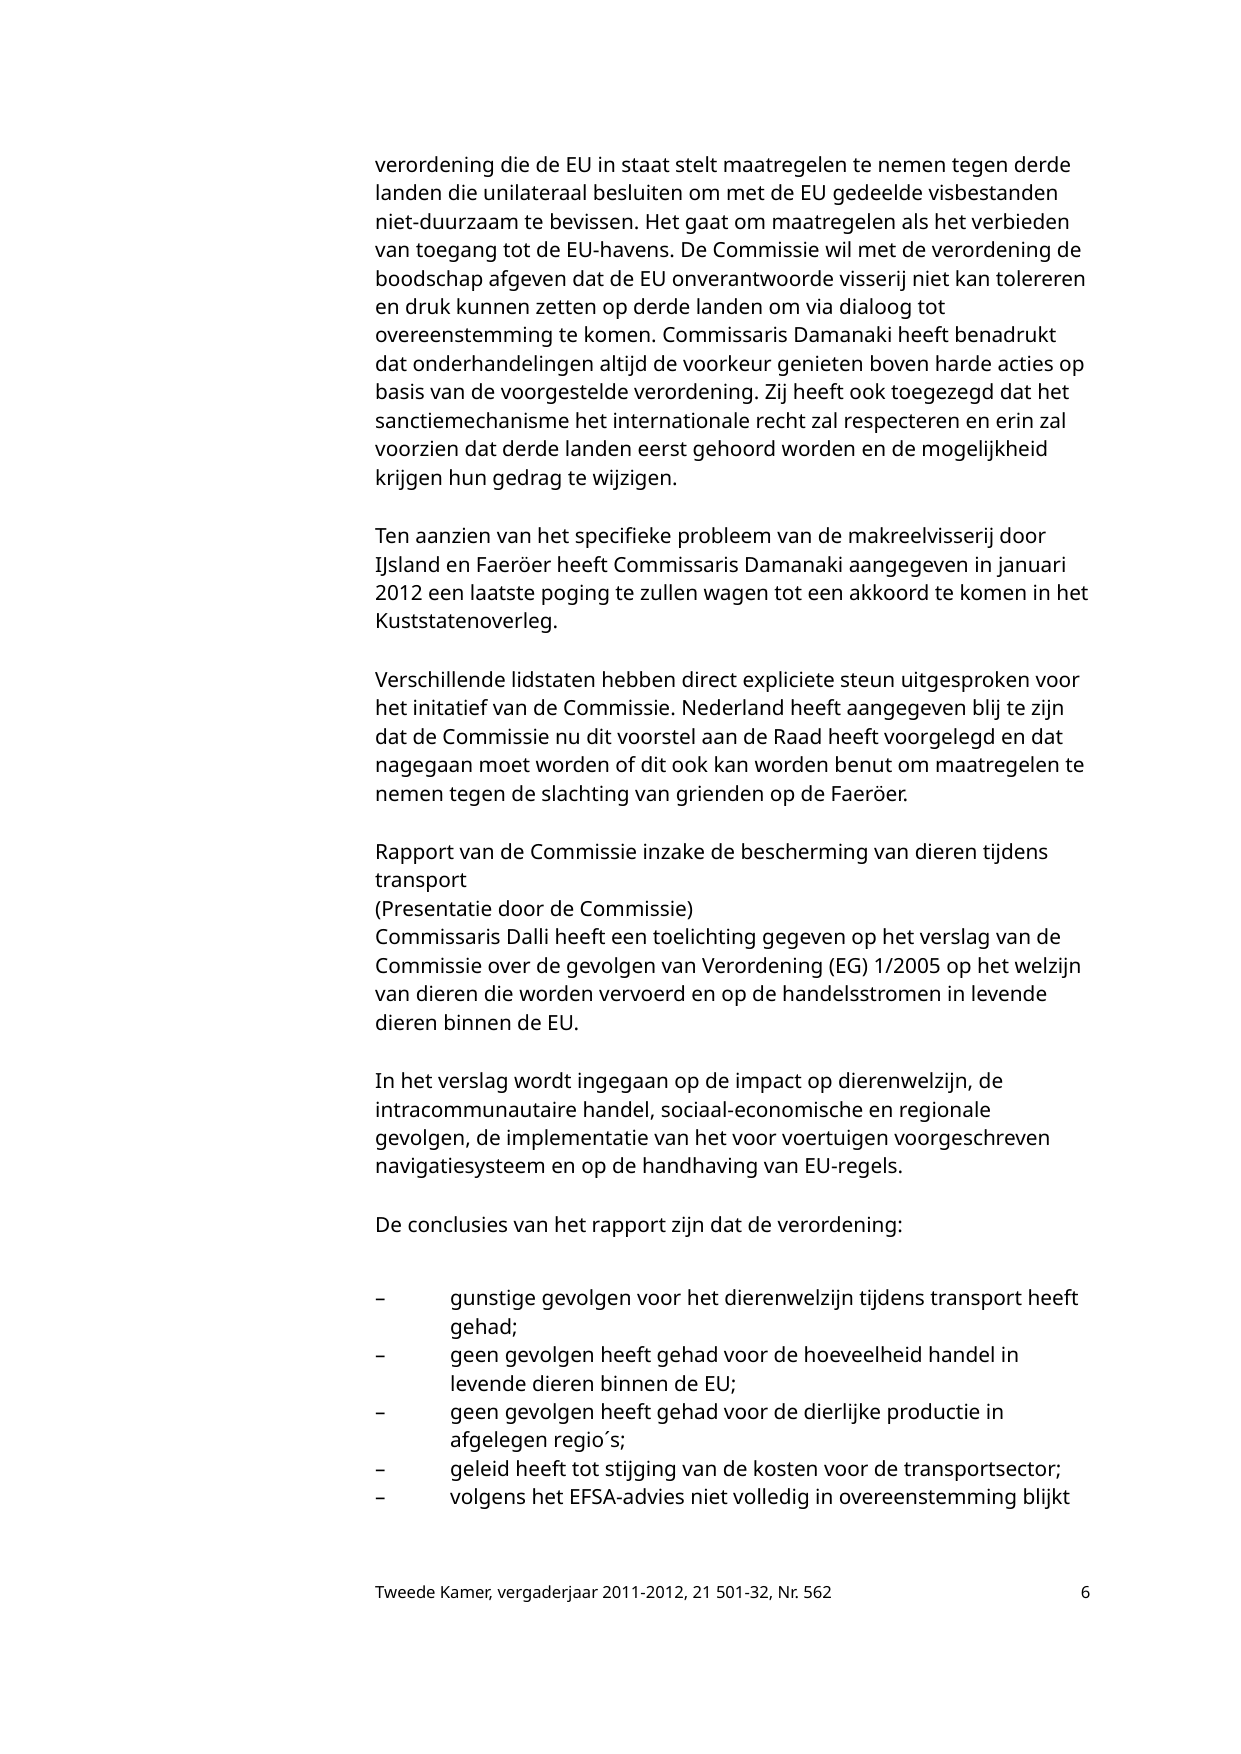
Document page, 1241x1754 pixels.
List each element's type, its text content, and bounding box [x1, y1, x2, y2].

text verordening die de EU in staat stelt maatregelen te nemen tegen derde landen die unilateraal besluiten om met de EU gedeelde visbestanden niet-duurzaam te bevissen. Het gaat om maatregelen als het verbieden van toegang tot de EU-havens. De Commissie wil met de verordening de boodschap afgeven dat de EU onverantwoorde visserij niet kan tolereren en druk kunnen zetten op derde landen om via dialoog tot overeenstemming te komen. Commissaris Damanaki heeft benadrukt dat onderhandelingen altijd de voorkeur genieten boven harde acties op basis van de voorgestelde verordening. Zij heeft ook toegezegd dat het sanctiemechanisme het internationale recht zal respecteren en erin zal voorzien dat derde landen eerst gehoord worden en de mogelijkheid krijgen hun gedrag te wijzigen. [375, 150, 1090, 491]
list geleid heeft tot stijging van de kosten voor de transportsector; [375, 1454, 1090, 1482]
text In het verslag wordt ingegaan op de impact op dierenwelzijn, de intracommunautaire handel, sociaal-economische en regionale gevolgen, de implementatie van het voor voertuigen voorgeschreven navigatiesysteem en op de handhaving van EU-regels. [375, 1066, 1090, 1180]
text De conclusies van het rapport zijn dat de verordening: [375, 1210, 1090, 1238]
text Verschillende lidstaten hebben direct expliciete steun uitgesproken voor het initatief van de Commissie. Nederland heeft aangegeven blij te zijn dat de Commissie nu dit voorstel aan de Raad heeft voorgelegd en dat nagegaan moet worden of dit ook kan worden benut om maatregelen te nemen tegen de slachting van grienden op de Faeröer. [375, 665, 1090, 807]
list volgens het EFSA-advies niet volledig in overeenstemming blijkt [375, 1482, 1090, 1511]
text Rapport van de Commissie inzake de bescherming van dieren tijdens transport [375, 837, 1090, 894]
text Ten aanzien van het specifieke probleem van de makreelvisserij door IJsland en Faeröer heeft Commissaris Damanaki aangegeven in januari 2012 een laatste poging te zullen wagen tot een akkoord te komen in het Kuststatenoverleg. [375, 521, 1090, 635]
list geen gevolgen heeft gehad voor de dierlijke productie in afgelegen regio´s; [375, 1397, 1090, 1454]
text (Presentatie door de Commissie) [375, 894, 1090, 922]
text Commissaris Dalli heeft een toelichting gegeven op het verslag van de Commissie over de gevolgen van Verordening (EG) 1/2005 op het welzijn van dieren die worden vervoerd en op de handelsstromen in levende dieren binnen de EU. [375, 922, 1090, 1036]
list gunstige gevolgen voor het dierenwelzijn tijdens transport heeft gehad; [375, 1283, 1090, 1340]
list geen gevolgen heeft gehad voor de hoeveelheid handel in levende dieren binnen de EU; [375, 1340, 1090, 1397]
